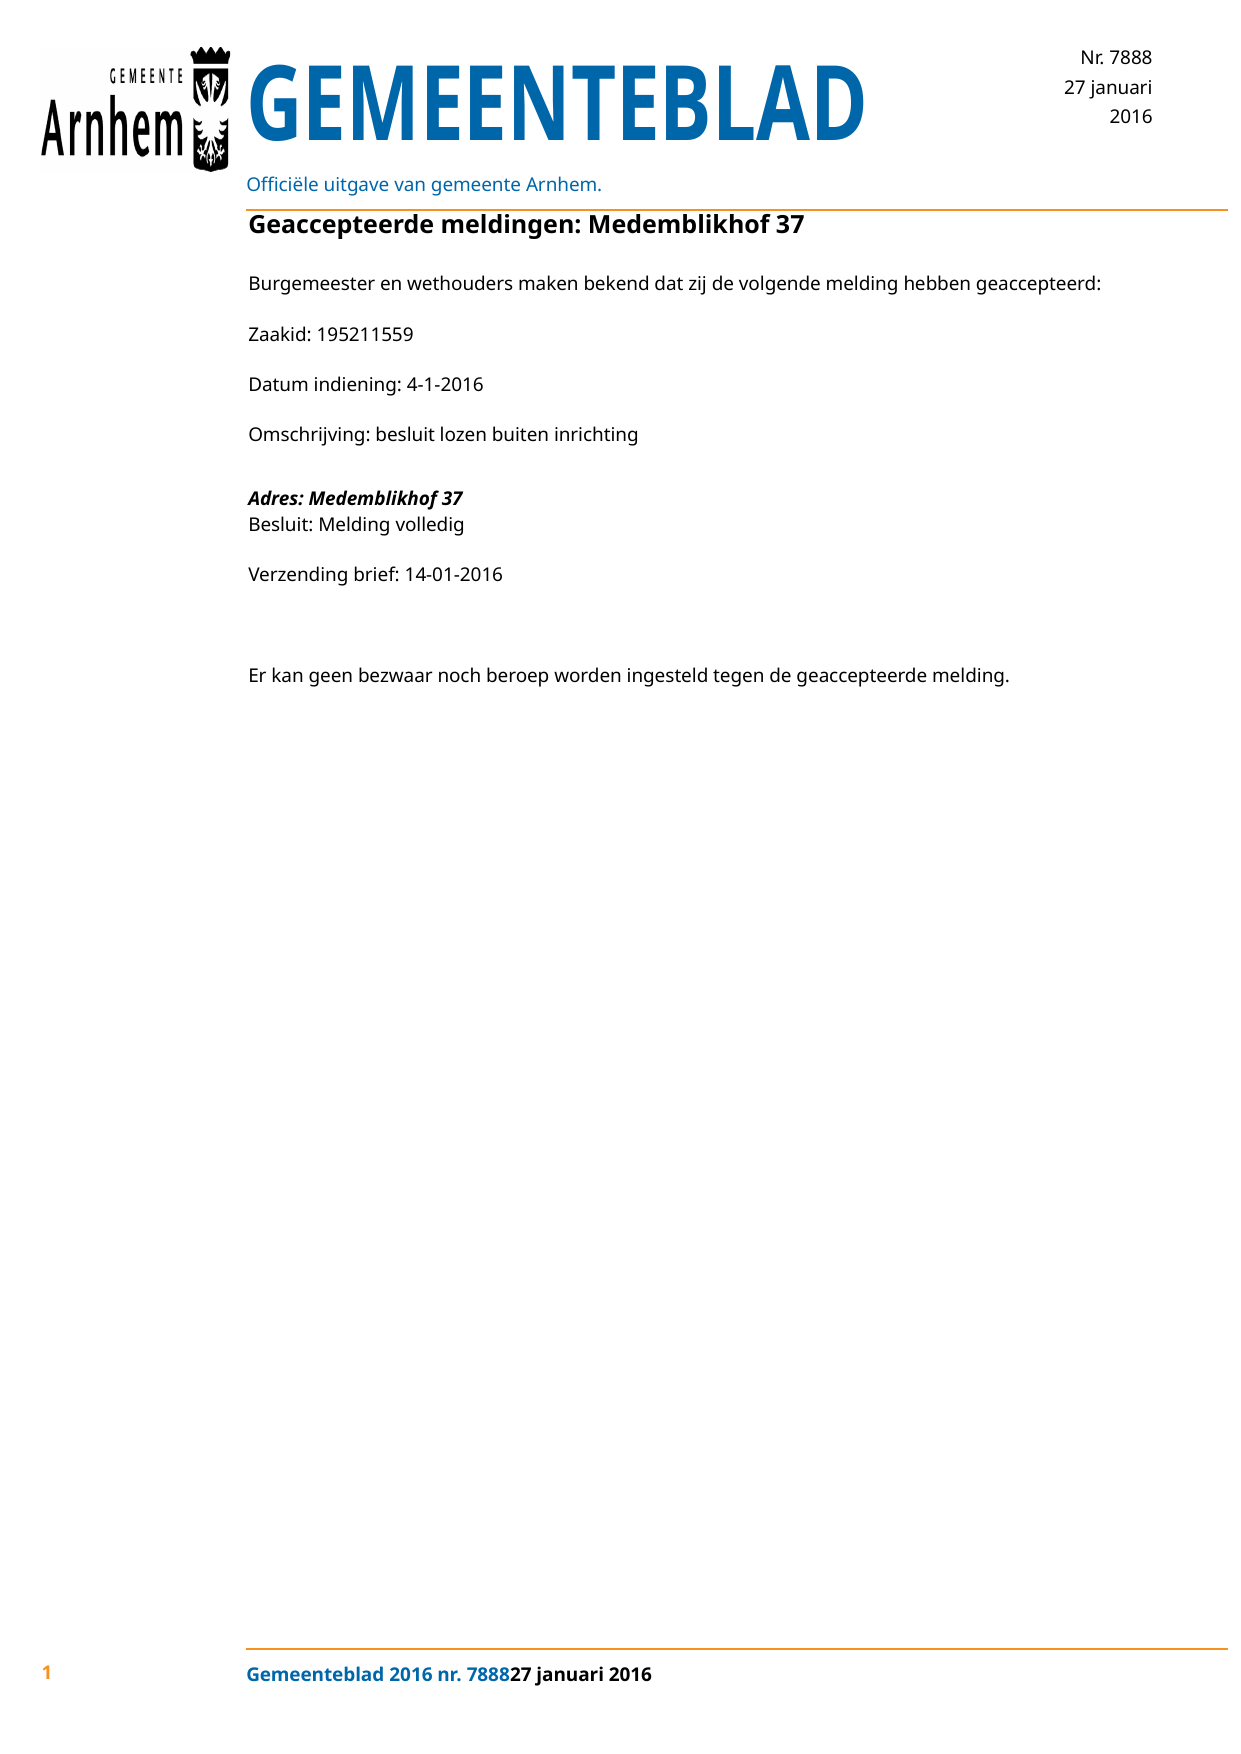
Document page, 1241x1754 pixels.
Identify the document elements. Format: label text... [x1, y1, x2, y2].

text Besluit: Melding volledig [248, 511, 1152, 537]
text Zaakid: 195211559 [248, 321, 1152, 346]
text Datum indiening: 4-1-2016 [248, 371, 1152, 397]
picture [41, 47, 231, 172]
text Verzending brief: 14-01-2016 [248, 562, 1152, 587]
text Geaccepteerde meldingen: Medemblikhof 37 [248, 211, 1152, 241]
text Burgemeester en wethouders maken bekend dat zij de volgende melding hebben geaccepteerd: [248, 270, 1152, 296]
text Er kan geen bezwaar noch beroep worden ingesteld tegen de geaccepteerde melding. [248, 662, 1152, 688]
text Adres: Medemblikhof 37 [248, 486, 1152, 511]
text Omschrijving: besluit lozen buiten inrichting [248, 422, 1152, 447]
